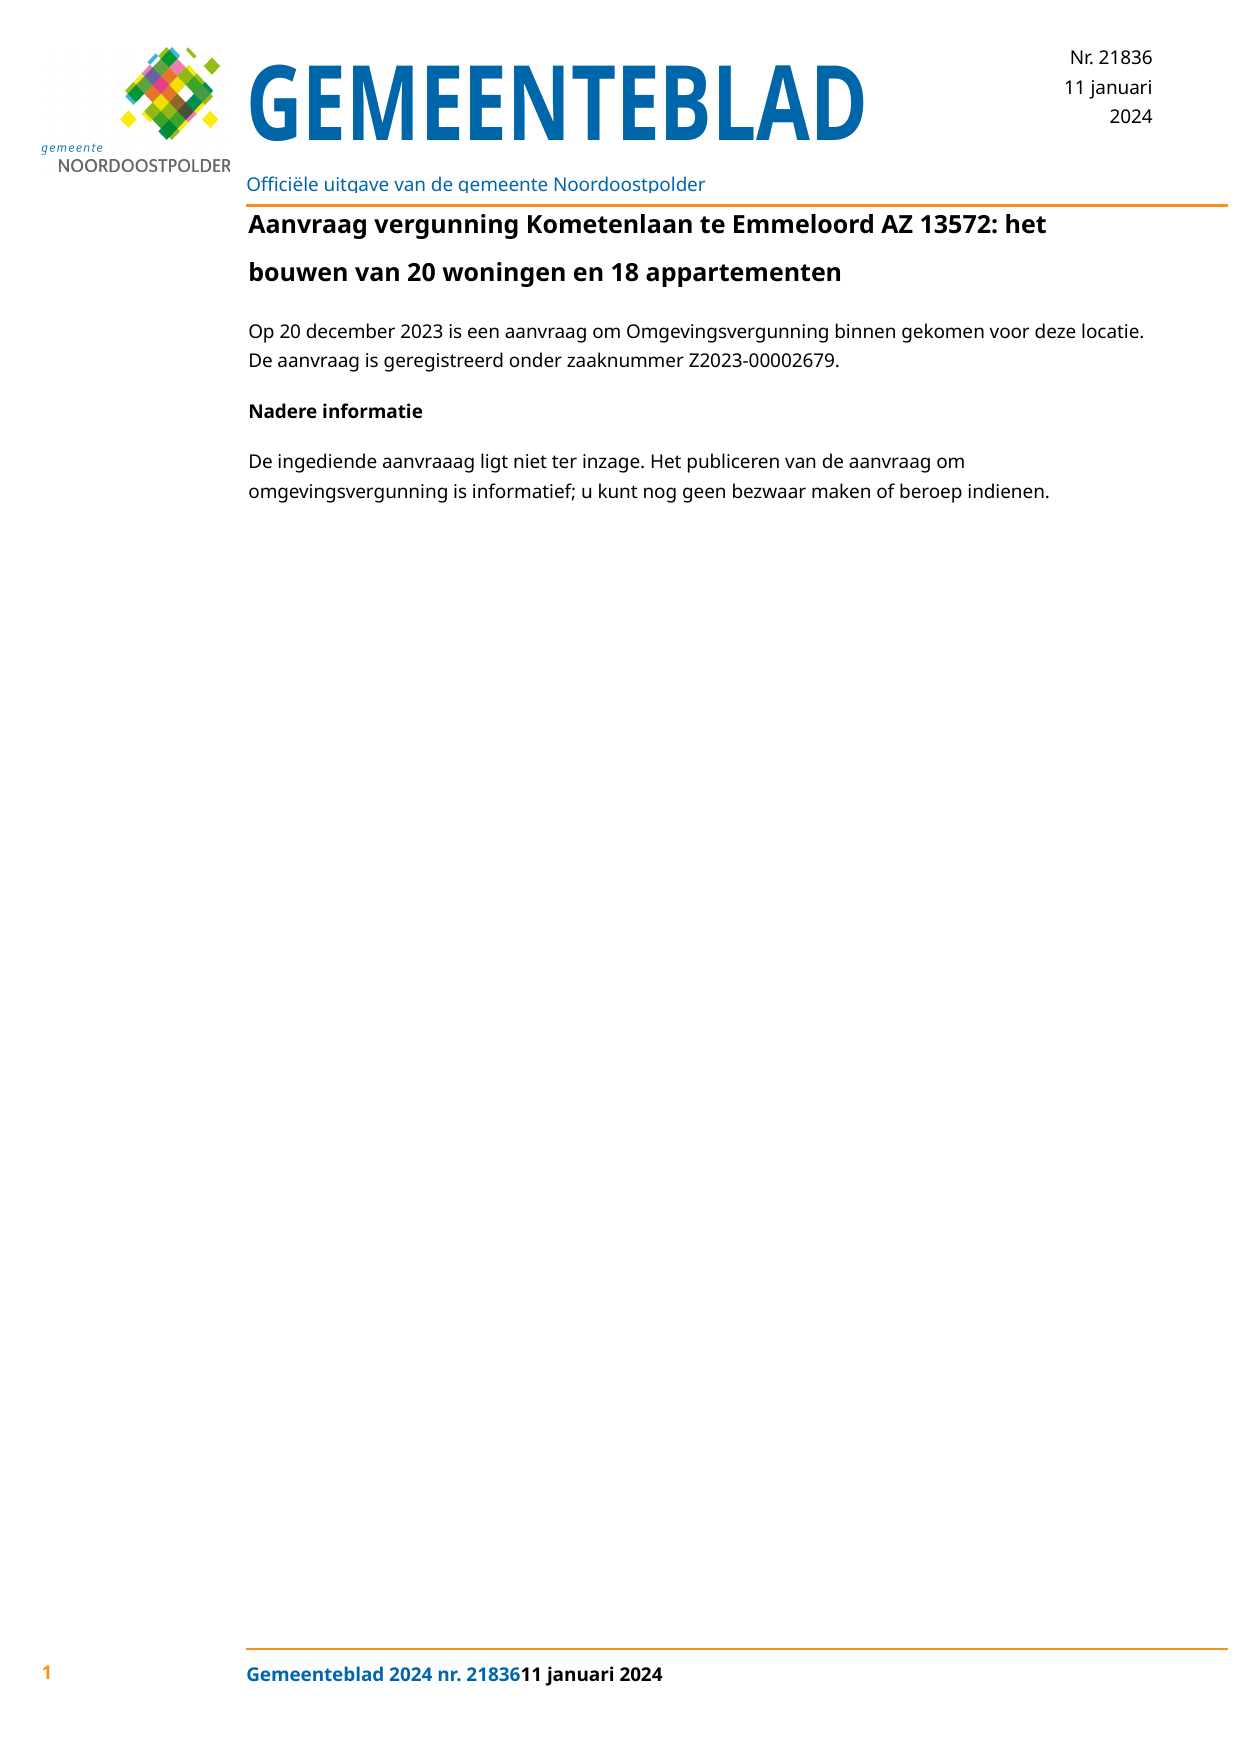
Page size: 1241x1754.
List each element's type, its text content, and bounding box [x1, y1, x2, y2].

text De ingediende aanvraaag ligt niet ter inzage. Het publiceren van de aanvraag om omgevingsvergunning is informatief; u kunt nog geen bezwaar maken of beroep indienen. [248, 448, 1152, 504]
text Nadere informatie [248, 398, 1152, 424]
picture [41, 47, 231, 172]
text Aanvraag vergunning Kometenlaan te Emmeloord AZ 13572: het bouwen van 20 woningen en 18 appartementen [248, 207, 1152, 288]
text Op 20 december 2023 is een aanvraag om Omgevingsvergunning binnen gekomen voor deze locatie. De aanvraag is geregistreerd onder zaaknummer Z2023-00002679. [248, 318, 1152, 373]
